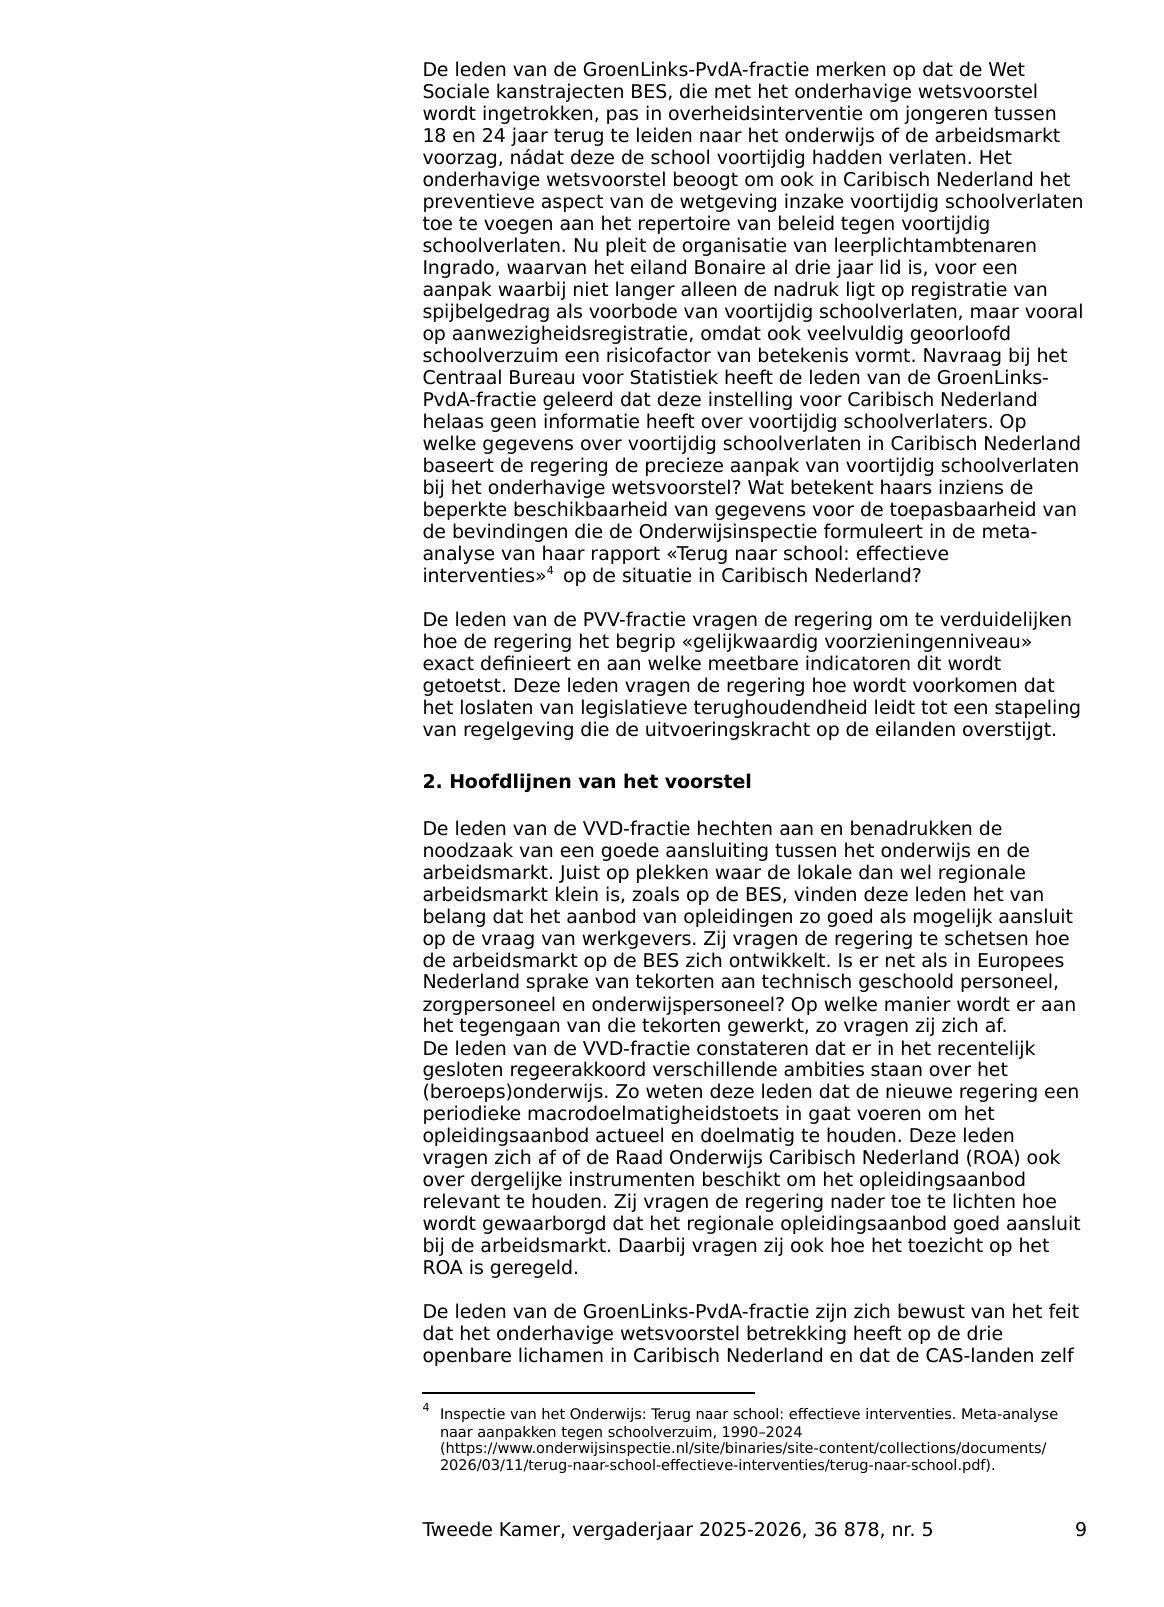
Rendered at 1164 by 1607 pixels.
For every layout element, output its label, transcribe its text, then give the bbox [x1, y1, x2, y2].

text Inspectie van het Onderwijs: Terug naar school: effectieve interventies. Meta-analyse naar aanpakken tegen schoolverzuim, 1990–2024 (https://www.onderwijsinspectie.nl/site/binaries/site-content/collections/documents/2026/03/11/terug-naar-school-effectieve-interventies/terug-naar-school.pdf). [422, 1402, 1087, 1474]
subtitle 2. Hoofdlijnen van het voorstel [422, 771, 1087, 793]
text De leden van de VVD-fractie hechten aan en benadrukken de noodzaak van een goede aansluiting tussen het onderwijs en de arbeidsmarkt. Juist op plekken waar de lokale dan wel regionale arbeidsmarkt klein is, zoals op de BES, vinden deze leden het van belang dat het aanbod van opleidingen zo goed als mogelijk aansluit op de vraag van werkgevers. Zij vragen de regering te schetsen hoe de arbeidsmarkt op de BES zich ontwikkelt. Is er net als in Europees Nederland sprake van tekorten aan technisch geschoold personeel, zorgpersoneel en onderwijspersoneel? Op welke manier wordt er aan het tegengaan van die tekorten gewerkt, zo vragen zij zich af. [422, 818, 1087, 1037]
text De leden van de PVV-fractie vragen de regering om te verduidelijken hoe de regering het begrip «gelijkwaardig voorzieningenniveau» exact definieert en aan welke meetbare indicatoren dit wordt getoetst. Deze leden vragen de regering hoe wordt voorkomen dat het loslaten van legislatieve terughoudendheid leidt tot een stapeling van regelgeving die de uitvoeringskracht op de eilanden overstijgt. [422, 609, 1087, 741]
text De leden van de VVD-fractie constateren dat er in het recentelijk gesloten regeerakkoord verschillende ambities staan over het (beroeps)onderwijs. Zo weten deze leden dat de nieuwe regering een periodieke macrodoelmatigheidstoets in gaat voeren om het opleidingsaanbod actueel en doelmatig te houden. Deze leden vragen zich af of de Raad Onderwijs Caribisch Nederland (ROA) ook over dergelijke instrumenten beschikt om het opleidingsaanbod relevant te houden. Zij vragen de regering nader toe te lichten hoe wordt gewaarborgd dat het regionale opleidingsaanbod goed aansluit bij de arbeidsmarkt. Daarbij vragen zij ook hoe het toezicht op het ROA is geregeld. [422, 1037, 1087, 1279]
text De leden van de GroenLinks-PvdA-fractie merken op dat de Wet Sociale kanstrajecten BES, die met het onderhavige wetsvoorstel wordt ingetrokken, pas in overheidsinterventie om jongeren tussen 18 en 24 jaar terug te leiden naar het onderwijs of de arbeidsmarkt voorzag, nádat deze de school voortijdig hadden verlaten. Het onderhavige wetsvoorstel beoogt om ook in Caribisch Nederland het preventieve aspect van de wetgeving inzake voortijdig schoolverlaten toe te voegen aan het repertoire van beleid tegen voortijdig schoolverlaten. Nu pleit de organisatie van leerplichtambtenaren Ingrado, waarvan het eiland Bonaire al drie jaar lid is, voor een aanpak waarbij niet langer alleen de nadruk ligt op registratie van spijbelgedrag als voorbode van voortijdig schoolverlaten, maar vooral op aanwezigheidsregistratie, omdat ook veelvuldig geoorloofd schoolverzuim een risicofactor van betekenis vormt. Navraag bij het Centraal Bureau voor Statistiek heeft de leden van de GroenLinks-PvdA-fractie geleerd dat deze instelling voor Caribisch Nederland helaas geen informatie heeft over voortijdig schoolverlaters. Op welke gegevens over voortijdig schoolverlaten in Caribisch Nederland baseert de regering de precieze aanpak van voortijdig schoolverlaten bij het onderhavige wetsvoorstel? Wat betekent haars inziens de beperkte beschikbaarheid van gegevens voor de toepasbaarheid van de bevindingen die de Onderwijsinspectie formuleert in de meta-analyse van haar rapport «Terug naar school: effectieve interventies» op de situatie in Caribisch Nederland? [422, 59, 1087, 587]
text De leden van de GroenLinks-PvdA-fractie zijn zich bewust van het feit dat het onderhavige wetsvoorstel betrekking heeft op de drie openbare lichamen in Caribisch Nederland en dat de CAS-landen zelf [422, 1301, 1087, 1367]
